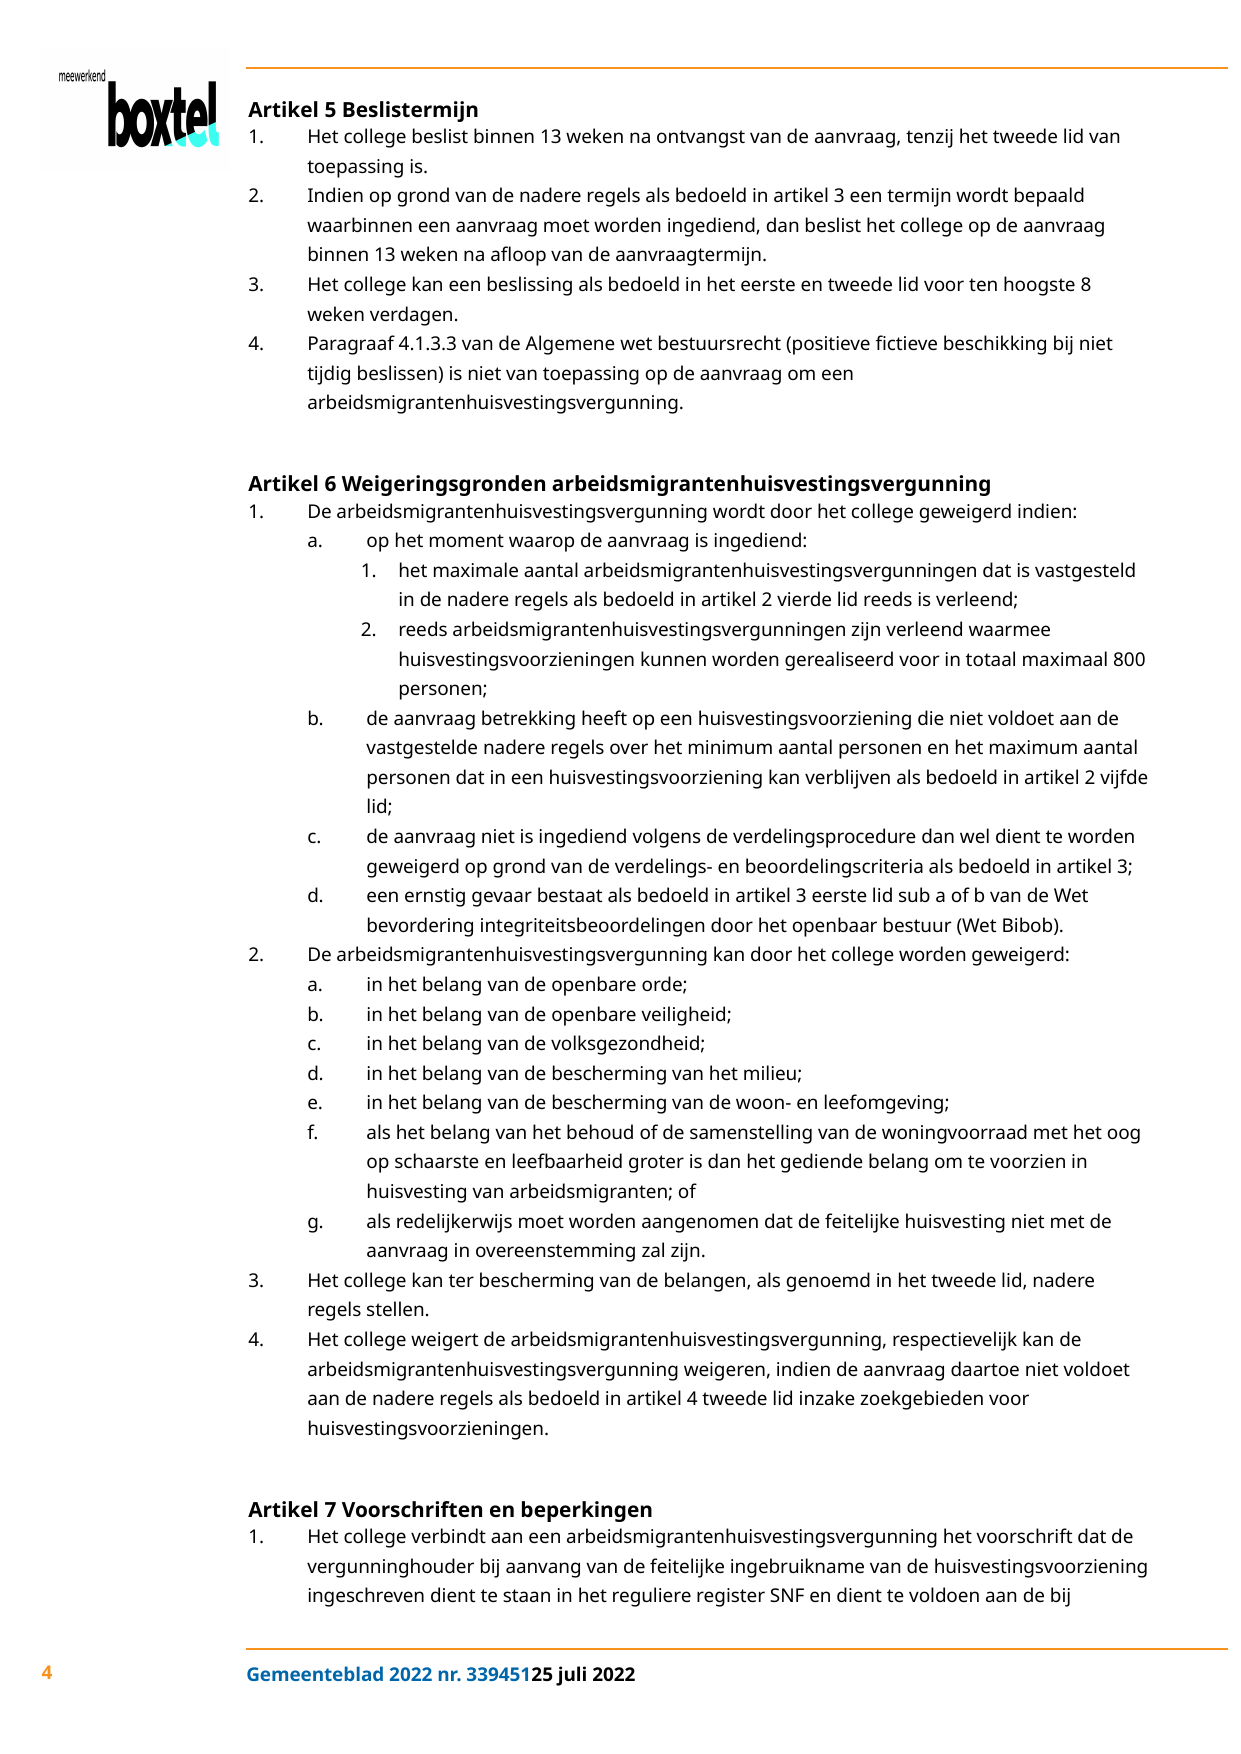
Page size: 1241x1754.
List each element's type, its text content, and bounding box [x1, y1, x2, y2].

list Indien op grond van de nadere regels als bedoeld in artikel 3 een termijn wordt bepaald waarbinnen een aanvraag moet worden ingediend, dan beslist het college op de aanvraag binnen 13 weken na afloop van de aanvraagtermijn. [248, 182, 1152, 267]
list als het belang van het behoud of de samenstelling van de woningvoorraad met het oog op schaarste en leefbaarheid groter is dan het gediende belang om te voorzien in huisvesting van arbeidsmigranten; of [307, 1119, 1152, 1204]
list Het college weigert de arbeidsmigrantenhuisvestingsvergunning, respectievelijk kan de arbeidsmigrantenhuisvestingsvergunning weigeren, indien de aanvraag daartoe niet voldoet aan de nadere regels als bedoeld in artikel 4 tweede lid inzake zoekgebieden voor huisvestingsvoorzieningen. [248, 1326, 1152, 1441]
list de aanvraag niet is ingediend volgens de verdelingsprocedure dan wel dient te worden geweigerd op grond van de verdelings- en beoordelingscriteria als bedoeld in artikel 3; [307, 823, 1152, 879]
list het maximale aantal arbeidsmigrantenhuisvestingsvergunningen dat is vastgesteld in de nadere regels als bedoeld in artikel 2 vierde lid reeds is verleend; [361, 557, 1152, 612]
list Het college beslist binnen 13 weken na ontvangst van de aanvraag, tenzij het tweede lid van toepassing is. [248, 123, 1152, 178]
list Het college verbindt aan een arbeidsmigrantenhuisvestingsvergunning het voorschrift dat de vergunninghouder bij aanvang van de feitelijke ingebruikname van de huisvestingsvoorziening ingeschreven dient te staan in het reguliere register SNF en dient te voldoen aan de bij [248, 1523, 1152, 1608]
list een ernstig gevaar bestaat als bedoeld in artikel 3 eerste lid sub a of b van de Wet bevordering integriteitsbeoordelingen door het openbaar bestuur (Wet Bibob). [307, 882, 1152, 938]
list Het college kan een beslissing als bedoeld in het eerste en tweede lid voor ten hoogste 8 weken verdagen. [248, 271, 1152, 326]
list Het college kan ter bescherming van de belangen, als genoemd in het tweede lid, nadere regels stellen. [248, 1267, 1152, 1322]
list reeds arbeidsmigrantenhuisvestingsvergunningen zijn verleend waarmee huisvestingsvoorzieningen kunnen worden gerealiseerd voor in totaal maximaal 800 personen; [361, 616, 1152, 701]
text Artikel 6 Weigeringsgronden arbeidsmigrantenhuisvestingsvergunning [248, 469, 1152, 498]
list in het belang van de openbare veiligheid; [307, 1001, 1152, 1027]
list Paragraaf 4.1.3.3 van de Algemene wet bestuursrecht (positieve fictieve beschikking bij niet tijdig beslissen) is niet van toepassing op de aanvraag om een arbeidsmigrantenhuisvestingsvergunning. [248, 330, 1152, 415]
list op het moment waarop de aanvraag is ingediend: [307, 527, 1152, 553]
text Artikel 5 Beslistermijn [248, 95, 1152, 123]
text Artikel 7 Voorschriften en beperkingen [248, 1495, 1152, 1523]
list in het belang van de bescherming van de woon- en leefomgeving; [307, 1089, 1152, 1115]
list in het belang van de openbare orde; [307, 971, 1152, 997]
list als redelijkerwijs moet worden aangenomen dat de feitelijke huisvesting niet met de aanvraag in overeenstemming zal zijn. [307, 1208, 1152, 1263]
list in het belang van de bescherming van het milieu; [307, 1060, 1152, 1086]
picture [41, 47, 231, 172]
list in het belang van de volksgezondheid; [307, 1030, 1152, 1056]
list De arbeidsmigrantenhuisvestingsvergunning wordt door het college geweigerd indien: [248, 498, 1152, 524]
list De arbeidsmigrantenhuisvestingsvergunning kan door het college worden geweigerd: [248, 942, 1152, 967]
list de aanvraag betrekking heeft op een huisvestingsvoorziening die niet voldoet aan de vastgestelde nadere regels over het minimum aantal personen en het maximum aantal personen dat in een huisvestingsvoorziening kan verblijven als bedoeld in artikel 2 vijfde lid; [307, 705, 1152, 819]
